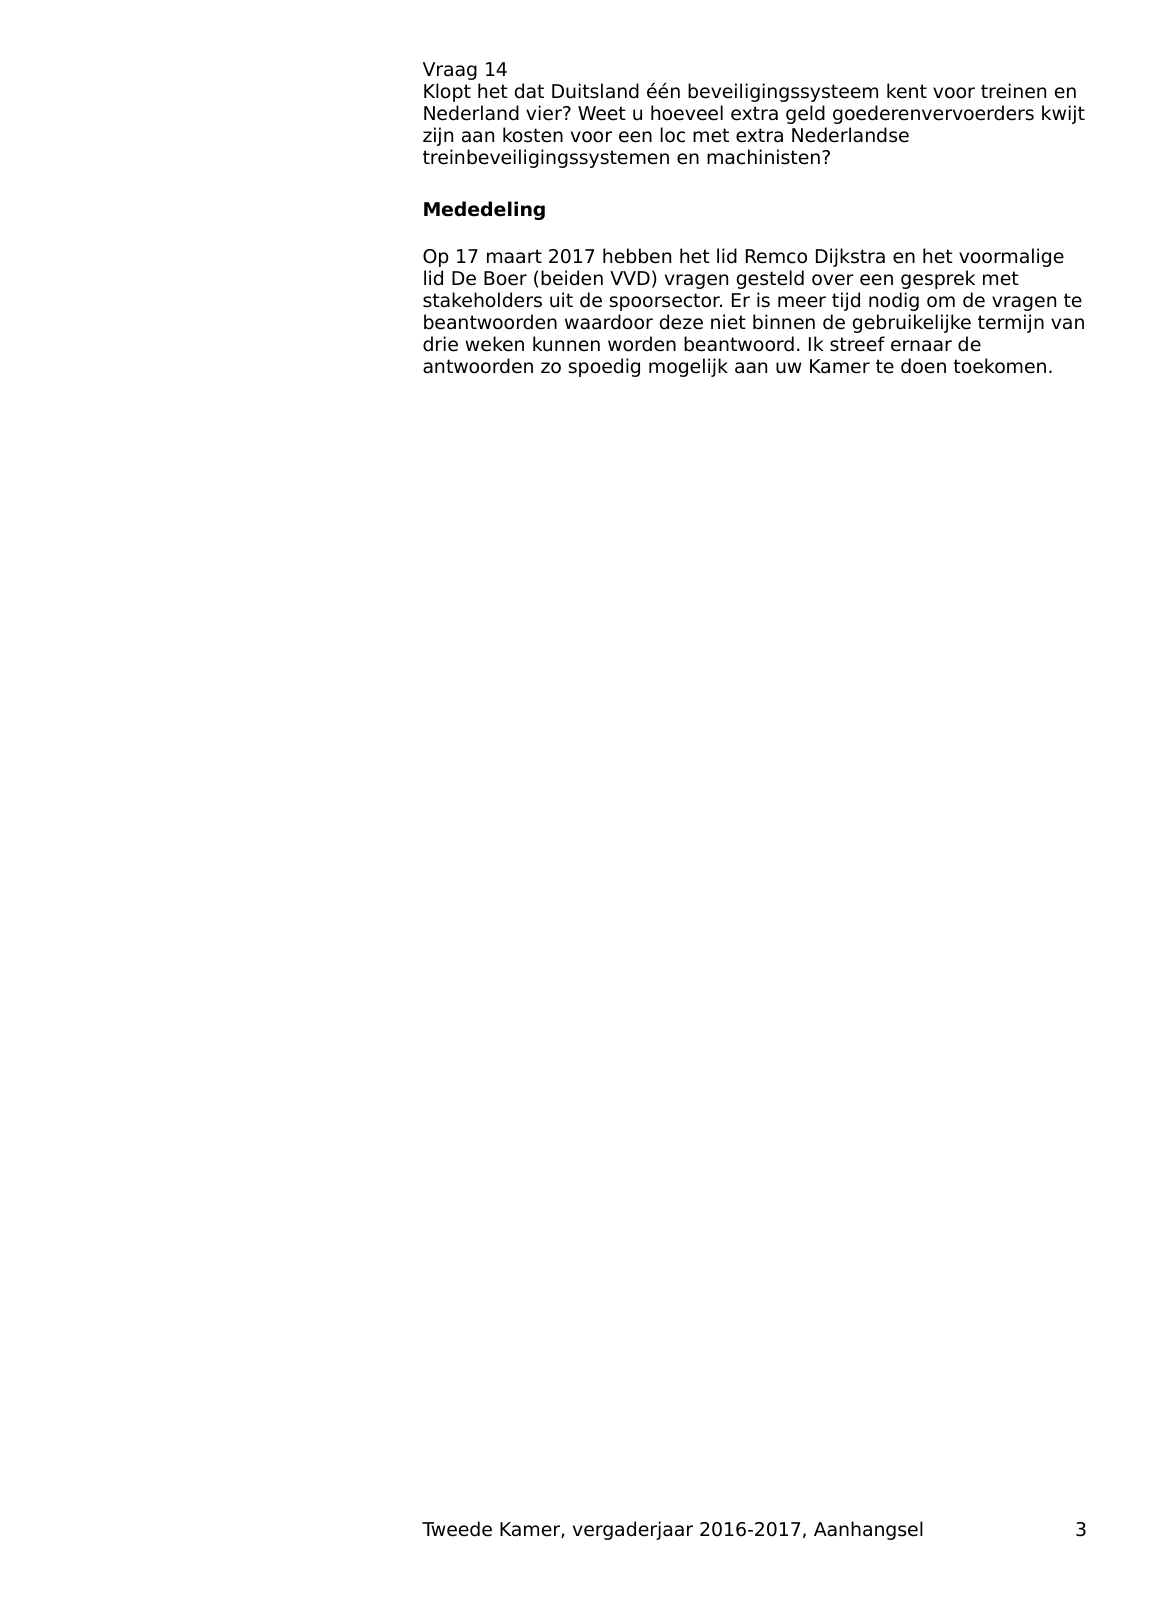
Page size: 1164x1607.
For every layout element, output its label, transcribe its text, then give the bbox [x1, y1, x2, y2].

text Vraag 14 [422, 59, 1087, 81]
text Op 17 maart 2017 hebben het lid Remco Dijkstra en het voormalige lid De Boer (beiden VVD) vragen gesteld over een gesprek met stakeholders uit de spoorsector. Er is meer tijd nodig om de vragen te beantwoorden waardoor deze niet binnen de gebruikelijke termijn van drie weken kunnen worden beantwoord. Ik streef ernaar de antwoorden zo spoedig mogelijk aan uw Kamer te doen toekomen. [422, 246, 1087, 378]
subtitle Mededeling [422, 199, 1087, 221]
text Klopt het dat Duitsland één beveiligingssysteem kent voor treinen en Nederland vier? Weet u hoeveel extra geld goederenvervoerders kwijt zijn aan kosten voor een loc met extra Nederlandse treinbeveiligingssystemen en machinisten? [422, 81, 1087, 169]
